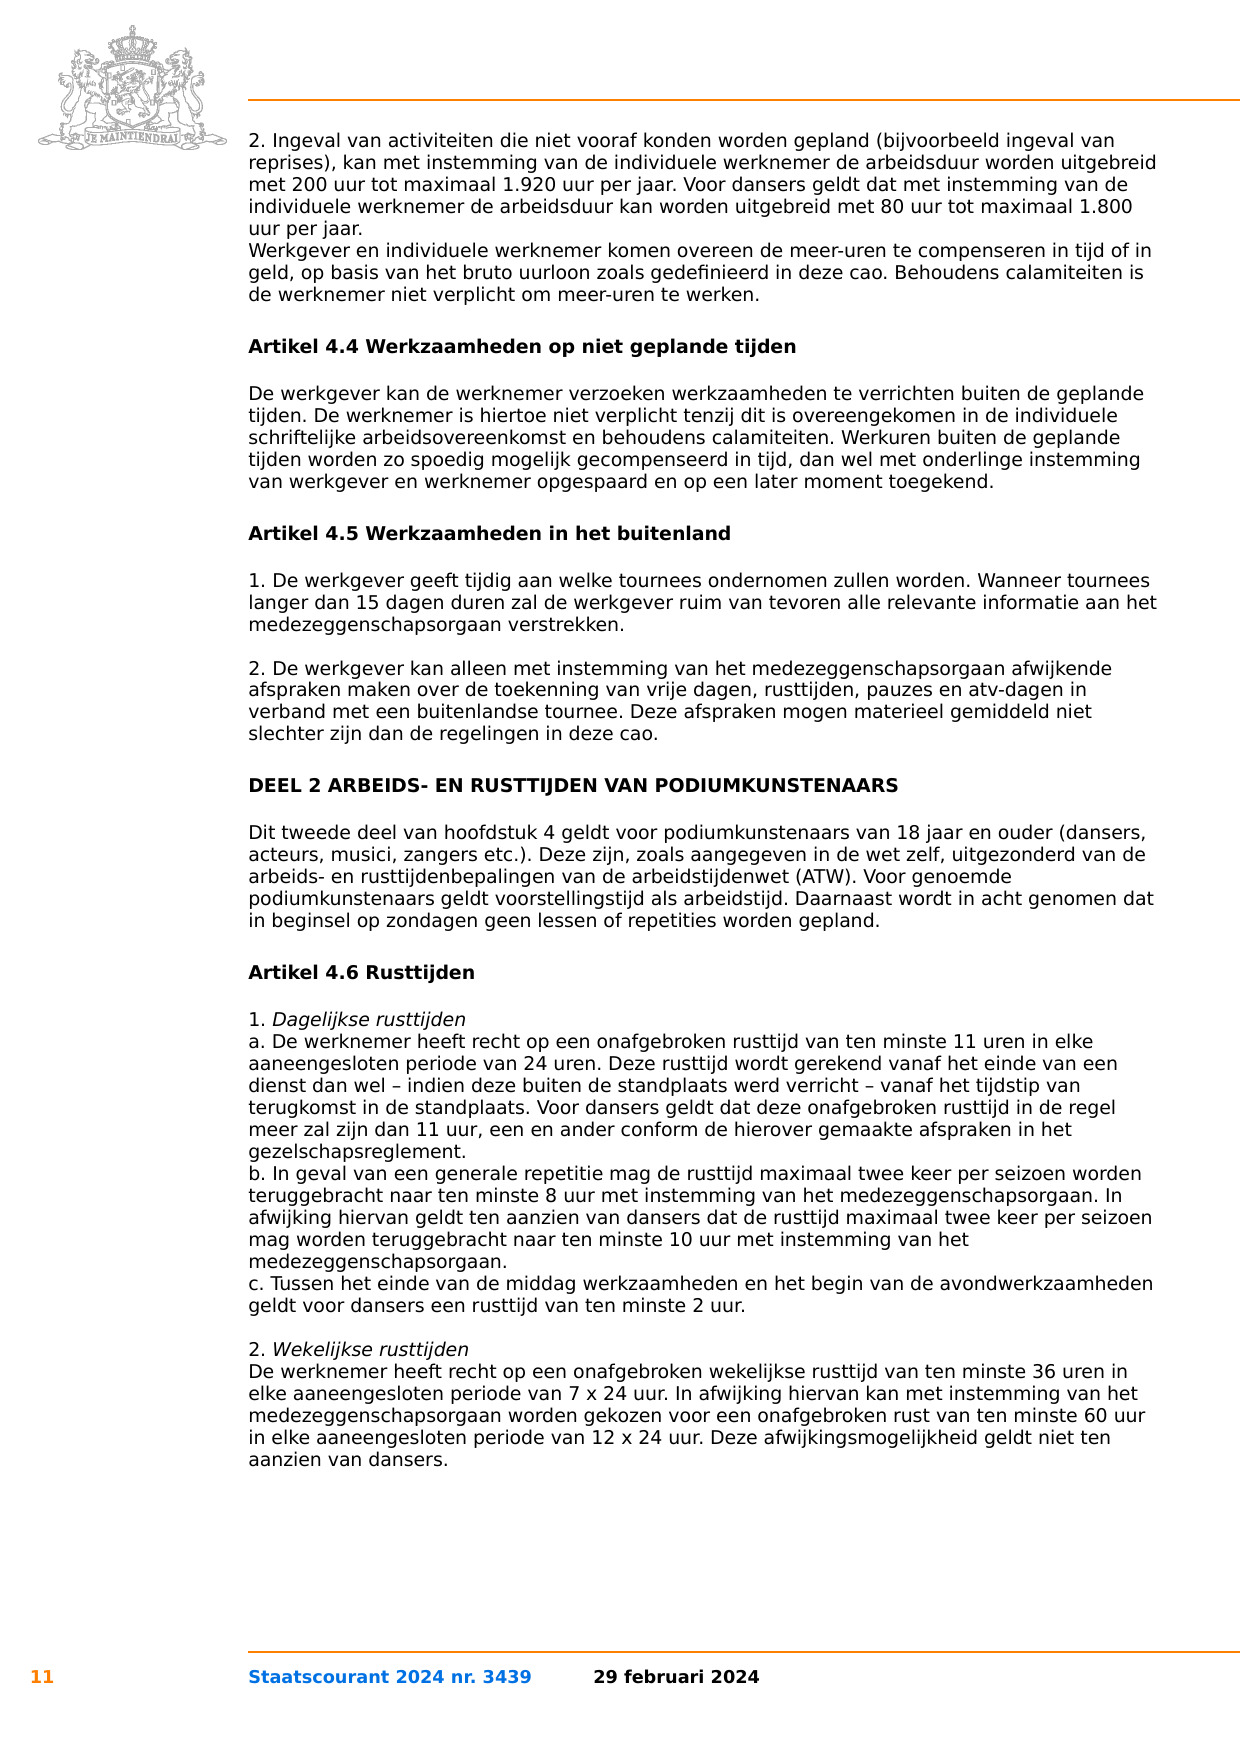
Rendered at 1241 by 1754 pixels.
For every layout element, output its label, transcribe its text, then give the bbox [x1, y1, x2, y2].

subtitle Artikel 4.4 Werkzaamheden op niet geplande tijden [248, 336, 1163, 358]
text 2. Wekelijkse rusttijden [248, 1339, 1163, 1361]
text 2. De werkgever kan alleen met instemming van het medezeggenschapsorgaan afwijkende afspraken maken over de toekenning van vrije dagen, rusttijden, pauzes en atv-dagen in verband met een buitenlandse tournee. Deze afspraken mogen materieel gemiddeld niet slechter zijn dan de regelingen in deze cao. [248, 657, 1163, 745]
text b. In geval van een generale repetitie mag de rusttijd maximaal twee keer per seizoen worden teruggebracht naar ten minste 8 uur met instemming van het medezeggenschapsorgaan. In afwijking hiervan geldt ten aanzien van dansers dat de rusttijd maximaal twee keer per seizoen mag worden teruggebracht naar ten minste 10 uur met instemming van het medezeggenschapsorgaan. [248, 1163, 1163, 1273]
text Dit tweede deel van hoofdstuk 4 geldt voor podiumkunstenaars van 18 jaar en ouder (dansers, acteurs, musici, zangers etc.). Deze zijn, zoals aangegeven in de wet zelf, uitgezonderd van de arbeids- en rusttijdenbepalingen van de arbeidstijdenwet (ATW). Voor genoemde podiumkunstenaars geldt voorstellingstijd als arbeidstijd. Daarnaast wordt in acht genomen dat in beginsel op zondagen geen lessen of repetities worden gepland. [248, 822, 1163, 932]
text a. De werknemer heeft recht op een onafgebroken rusttijd van ten minste 11 uren in elke aaneengesloten periode van 24 uren. Deze rusttijd wordt gerekend vanaf het einde van een dienst dan wel – indien deze buiten de standplaats werd verricht – vanaf het tijdstip van terugkomst in de standplaats. Voor dansers geldt dat deze onafgebroken rusttijd in de regel meer zal zijn dan 11 uur, een en ander conform de hierover gemaakte afspraken in het gezelschapsreglement. [248, 1031, 1163, 1163]
text De werkgever kan de werknemer verzoeken werkzaamheden te verrichten buiten de geplande tijden. De werknemer is hiertoe niet verplicht tenzij dit is overeengekomen in de individuele schriftelijke arbeidsovereenkomst en behoudens calamiteiten. Werkuren buiten de geplande tijden worden zo spoedig mogelijk gecompenseerd in tijd, dan wel met onderlinge instemming van werkgever en werknemer opgespaard en op een later moment toegekend. [248, 383, 1163, 493]
text c. Tussen het einde van de middag werkzaamheden en het begin van de avondwerkzaamheden geldt voor dansers een rusttijd van ten minste 2 uur. [248, 1273, 1163, 1317]
subtitle Artikel 4.5 Werkzaamheden in het buitenland [248, 523, 1163, 544]
text 1. De werkgever geeft tijdig aan welke tournees ondernomen zullen worden. Wanneer tournees langer dan 15 dagen duren zal de werkgever ruim van tevoren alle relevante informatie aan het medezeggenschapsorgaan verstrekken. [248, 569, 1163, 636]
subtitle DEEL 2 ARBEIDS- EN RUSTTIJDEN VAN PODIUMKUNSTENAARS [248, 775, 1163, 797]
text De werknemer heeft recht op een onafgebroken wekelijkse rusttijd van ten minste 36 uren in elke aaneengesloten periode van 7 x 24 uur. In afwijking hiervan kan met instemming van het medezeggenschapsorgaan worden gekozen voor een onafgebroken rust van ten minste 60 uur in elke aaneengesloten periode van 12 x 24 uur. Deze afwijkingsmogelijkheid geldt niet ten aanzien van dansers. [248, 1361, 1163, 1471]
text 2. Ingeval van activiteiten die niet vooraf konden worden gepland (bijvoorbeeld ingeval van reprises), kan met instemming van de individuele werknemer de arbeidsduur worden uitgebreid met 200 uur tot maximaal 1.920 uur per jaar. Voor dansers geldt dat met instemming van de individuele werknemer de arbeidsduur kan worden uitgebreid met 80 uur tot maximaal 1.800 uur per jaar. [248, 130, 1163, 240]
subtitle Artikel 4.6 Rusttijden [248, 962, 1163, 984]
text 1. Dagelijkse rusttijden [248, 1009, 1163, 1031]
text Werkgever en individuele werknemer komen overeen de meer-uren te compenseren in tijd of in geld, op basis van het bruto uurloon zoals gedefinieerd in deze cao. Behoudens calamiteiten is de werknemer niet verplicht om meer-uren te werken. [248, 240, 1163, 306]
picture [38, 25, 227, 150]
